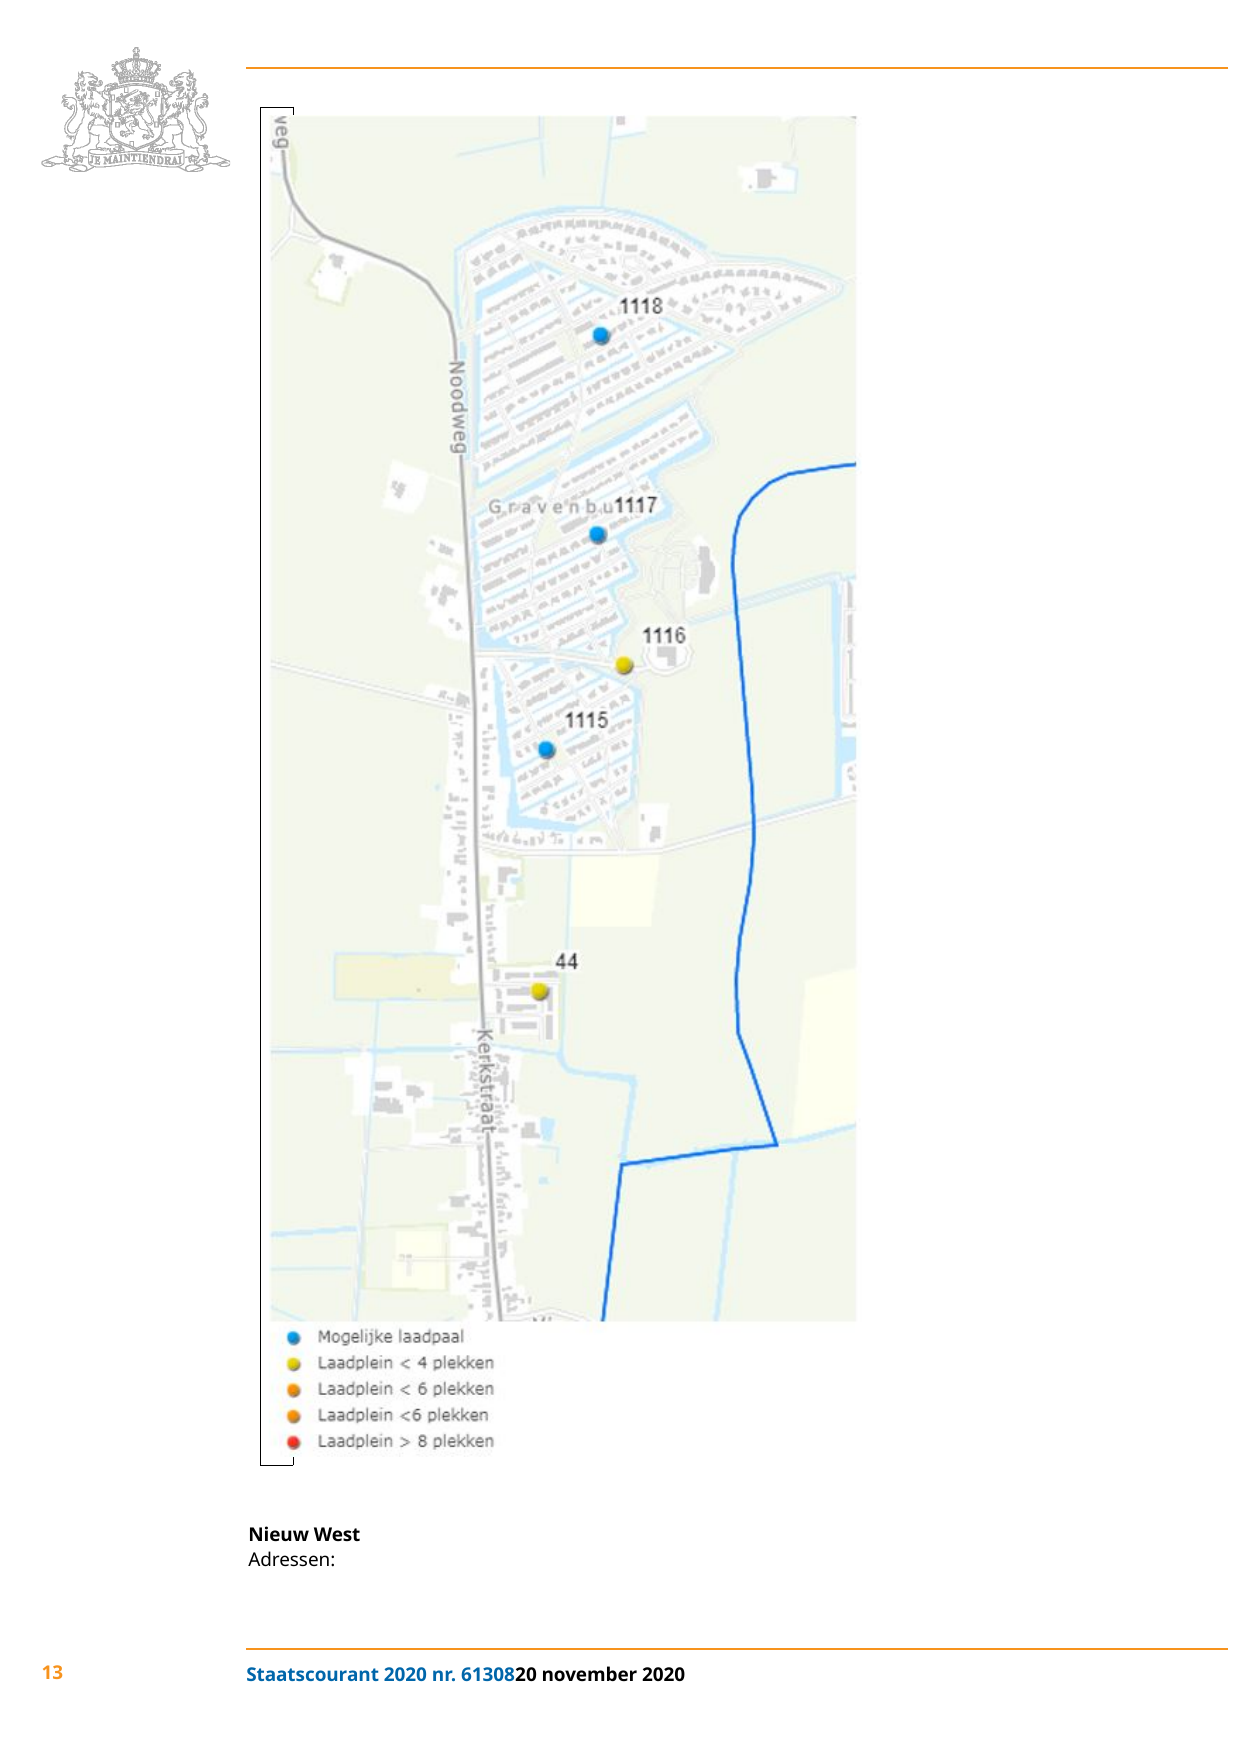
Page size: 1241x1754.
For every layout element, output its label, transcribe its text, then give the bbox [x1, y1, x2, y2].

picture [41, 47, 231, 172]
text Adressen: [248, 1547, 1152, 1572]
picture [268, 115, 862, 1457]
text Nieuw West [248, 1521, 1152, 1547]
